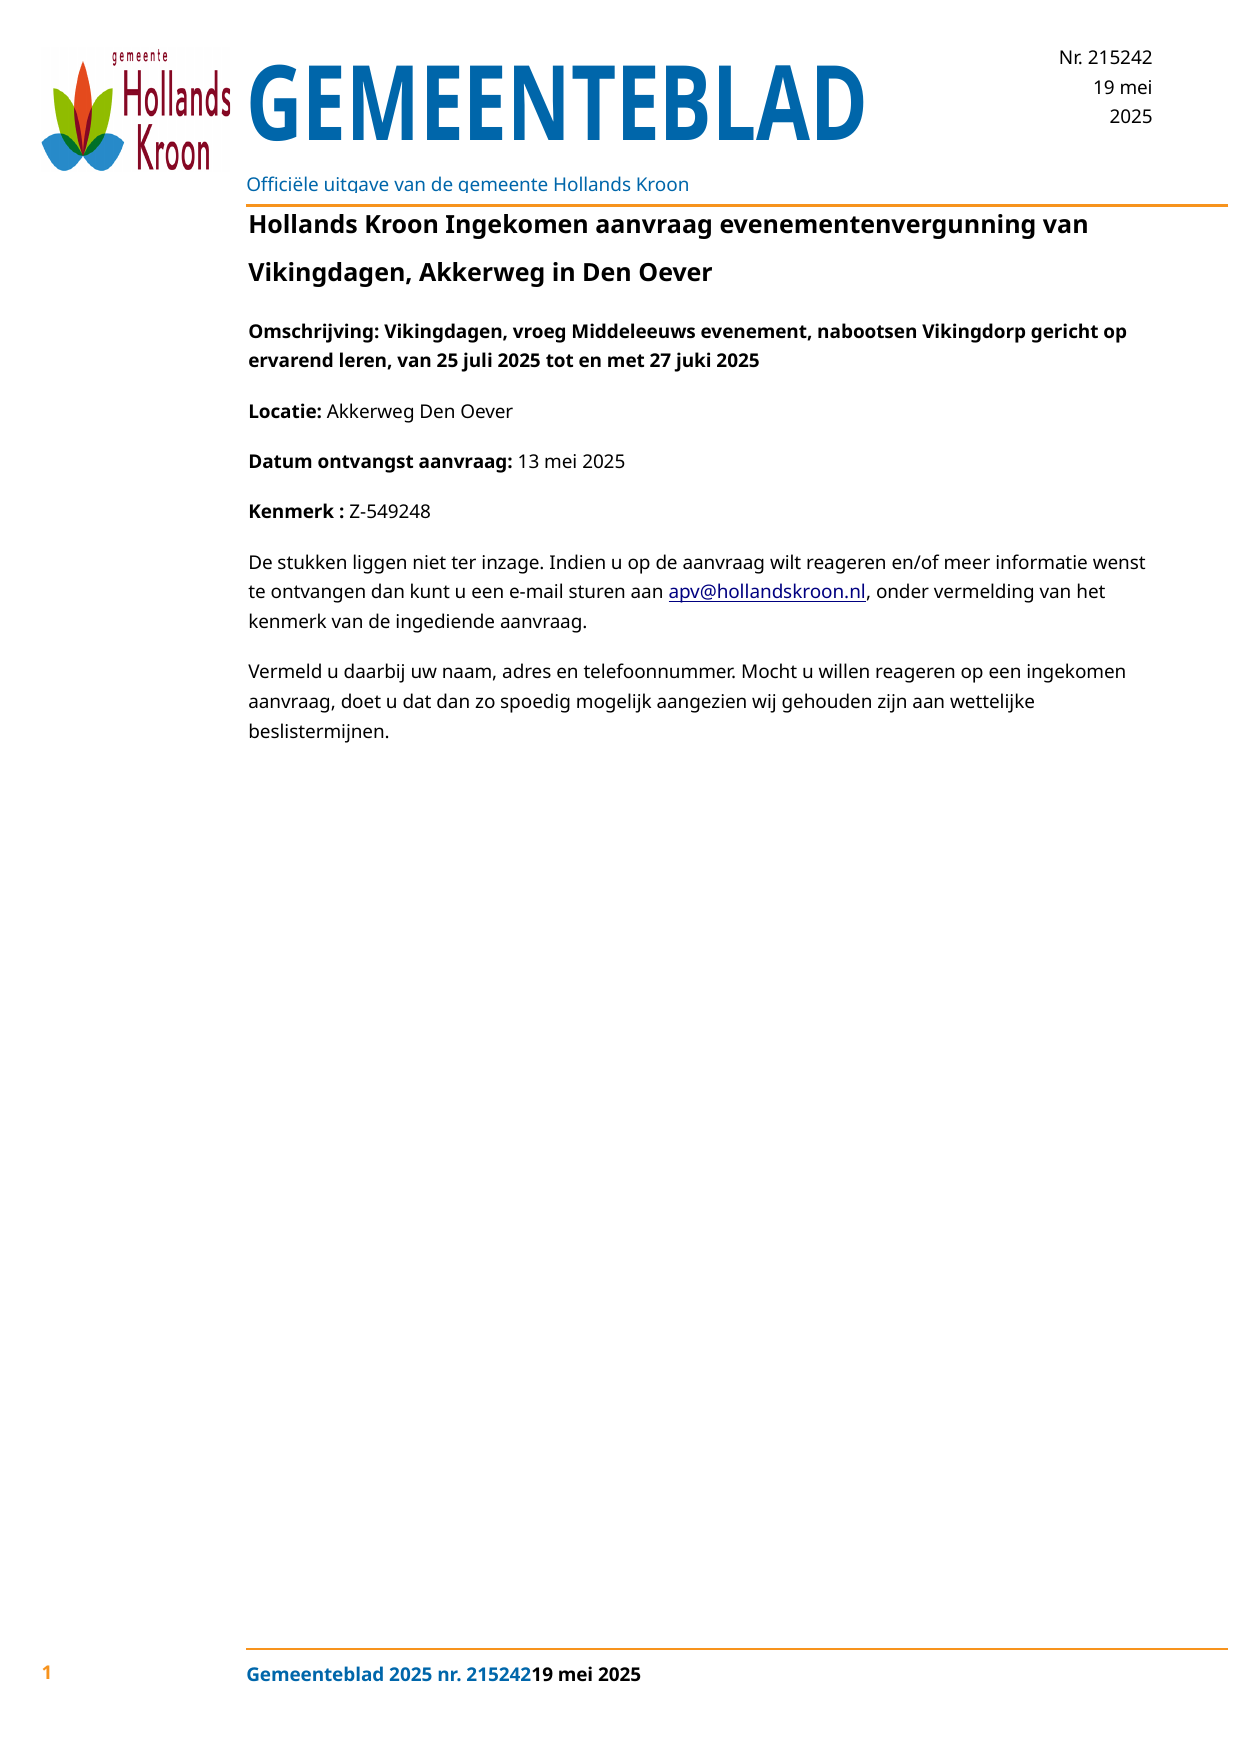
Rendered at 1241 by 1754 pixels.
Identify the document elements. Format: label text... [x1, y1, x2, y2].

text Omschrijving: Vikingdagen, vroeg Middeleeuws evenement, nabootsen Vikingdorp gericht op ervarend leren, van 25 juli 2025 tot en met 27 juki 2025 [248, 318, 1152, 373]
text Locatie: Akkerweg Den Oever [248, 398, 1152, 424]
text Datum ontvangst aanvraag: 13 mei 2025 [248, 448, 1152, 474]
text De stukken liggen niet ter inzage. Indien u op de aanvraag wilt reageren en/of meer informatie wenst te ontvangen dan kunt u een e-mail sturen aan apv@hollandskroon.nl, onder vermelding van het kenmerk van de ingediende aanvraag. [248, 549, 1152, 634]
picture [41, 47, 231, 172]
text Hollands Kroon Ingekomen aanvraag evenementenvergunning van Vikingdagen, Akkerweg in Den Oever [248, 207, 1152, 288]
text Vermeld u daarbij uw naam, adres en telefoonnummer. Mocht u willen reageren op een ingekomen aanvraag, doet u dat dan zo spoedig mogelijk aangezien wij gehouden zijn aan wettelijke beslistermijnen. [248, 659, 1152, 744]
text Kenmerk : Z-549248 [248, 499, 1152, 524]
